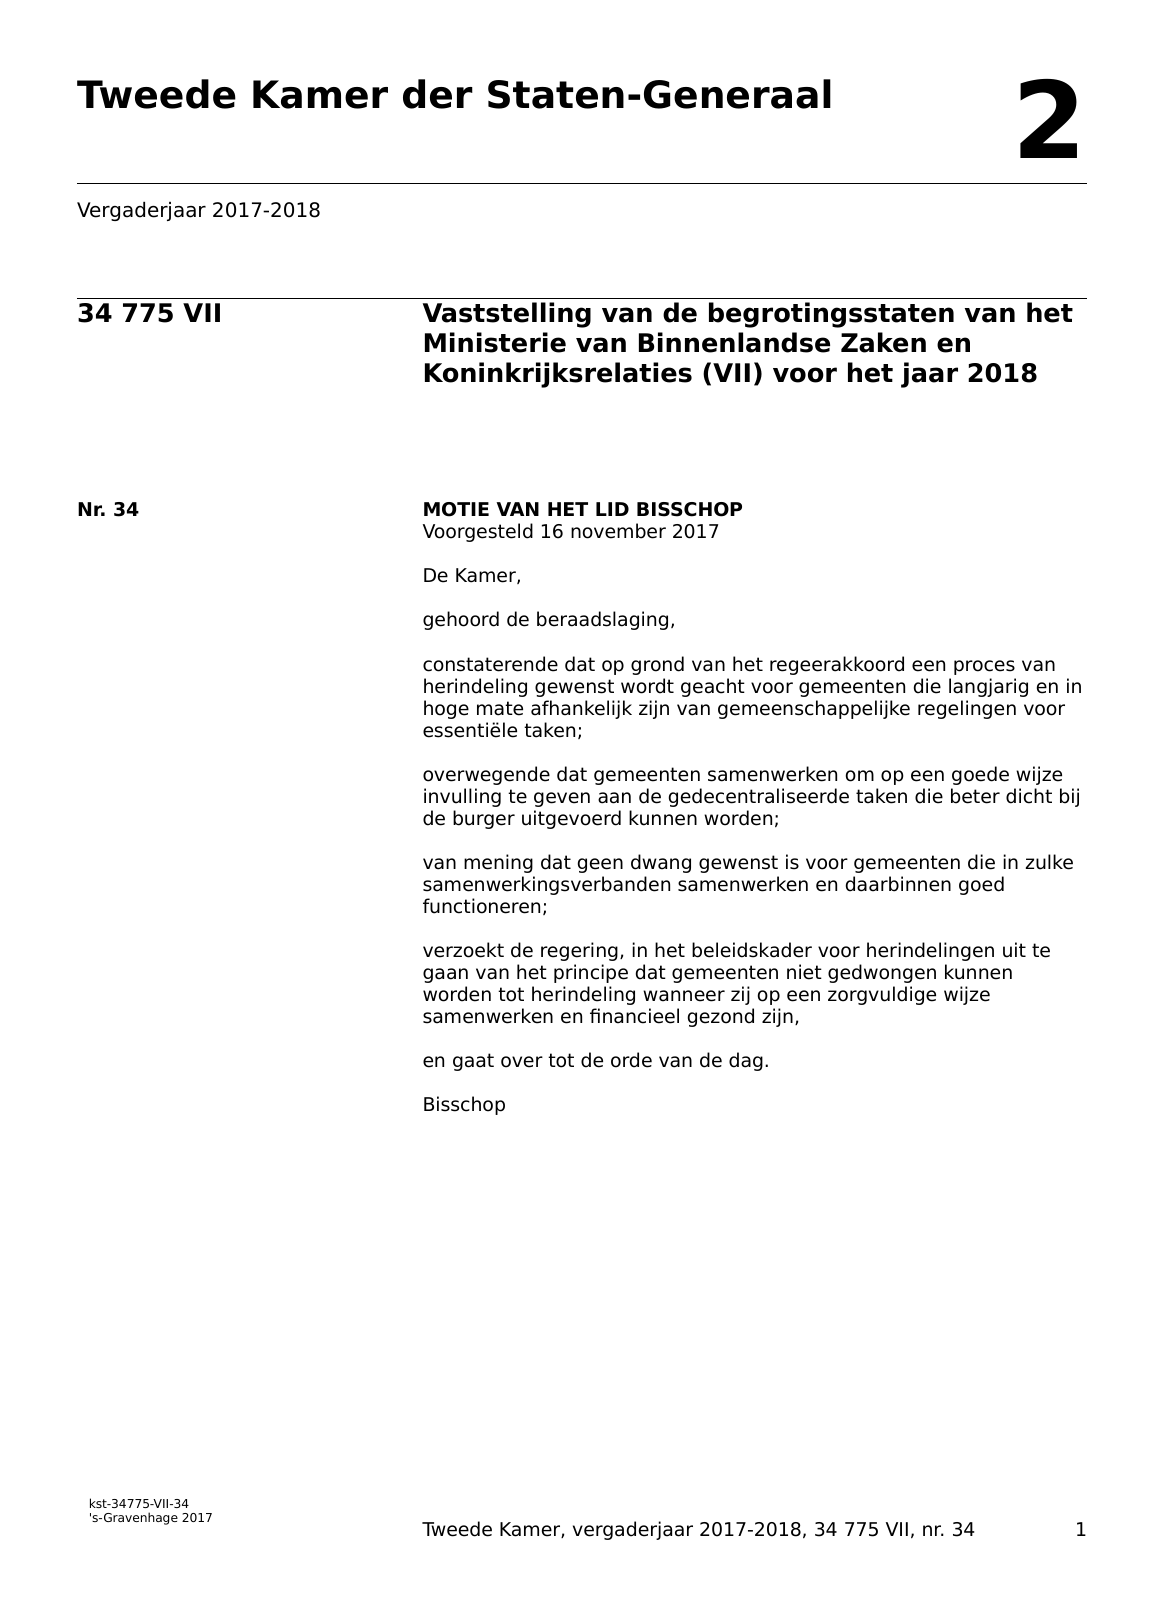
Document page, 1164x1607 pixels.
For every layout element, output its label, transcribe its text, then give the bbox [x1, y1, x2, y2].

subtitle Nr. 34 MOTIE VAN HET LID BISSCHOP [77, 499, 1087, 521]
text overwegende dat gemeenten samenwerken om op een goede wijze invulling te geven aan de gedecentraliseerde taken die beter dicht bij de burger uitgevoerd kunnen worden; [422, 764, 1087, 829]
text verzoekt de regering, in het beleidskader voor herindelingen uit te gaan van het principe dat gemeenten niet gedwongen kunnen worden tot herindeling wanneer zij op een zorgvuldige wijze samenwerken en financieel gezond zijn, [422, 940, 1087, 1028]
table_header Tweede Kamer der Staten-Generaal [77, 59, 886, 183]
table_cell Vergaderjaar 2017-2018 [77, 184, 1087, 298]
table_header 2 [886, 59, 1087, 183]
text van mening dat geen dwang gewenst is voor gemeenten die in zulke samenwerkingsverbanden samenwerken en daarbinnen goed functioneren; [422, 852, 1087, 918]
text Voorgesteld 16 november 2017 [422, 521, 1087, 543]
text kst-34775-VII-34 [88, 1497, 323, 1511]
text gehoord de beraadslaging, [422, 609, 1087, 631]
text De Kamer, [422, 565, 1087, 587]
text 's-Gravenhage 2017 [88, 1511, 323, 1525]
text Bisschop [422, 1094, 1087, 1116]
subtitle 34 775 VII Vaststelling van de begrotingsstaten van het Ministerie van Binnenlandse Zaken en Koninkrijksrelaties (VII) voor het jaar 2018 [77, 299, 1087, 388]
text constaterende dat op grond van het regeerakkoord een proces van herindeling gewenst wordt geacht voor gemeenten die langjarig en in hoge mate afhankelijk zijn van gemeenschappelijke regelingen voor essentiële taken; [422, 653, 1087, 741]
text en gaat over tot de orde van de dag. [422, 1050, 1087, 1072]
